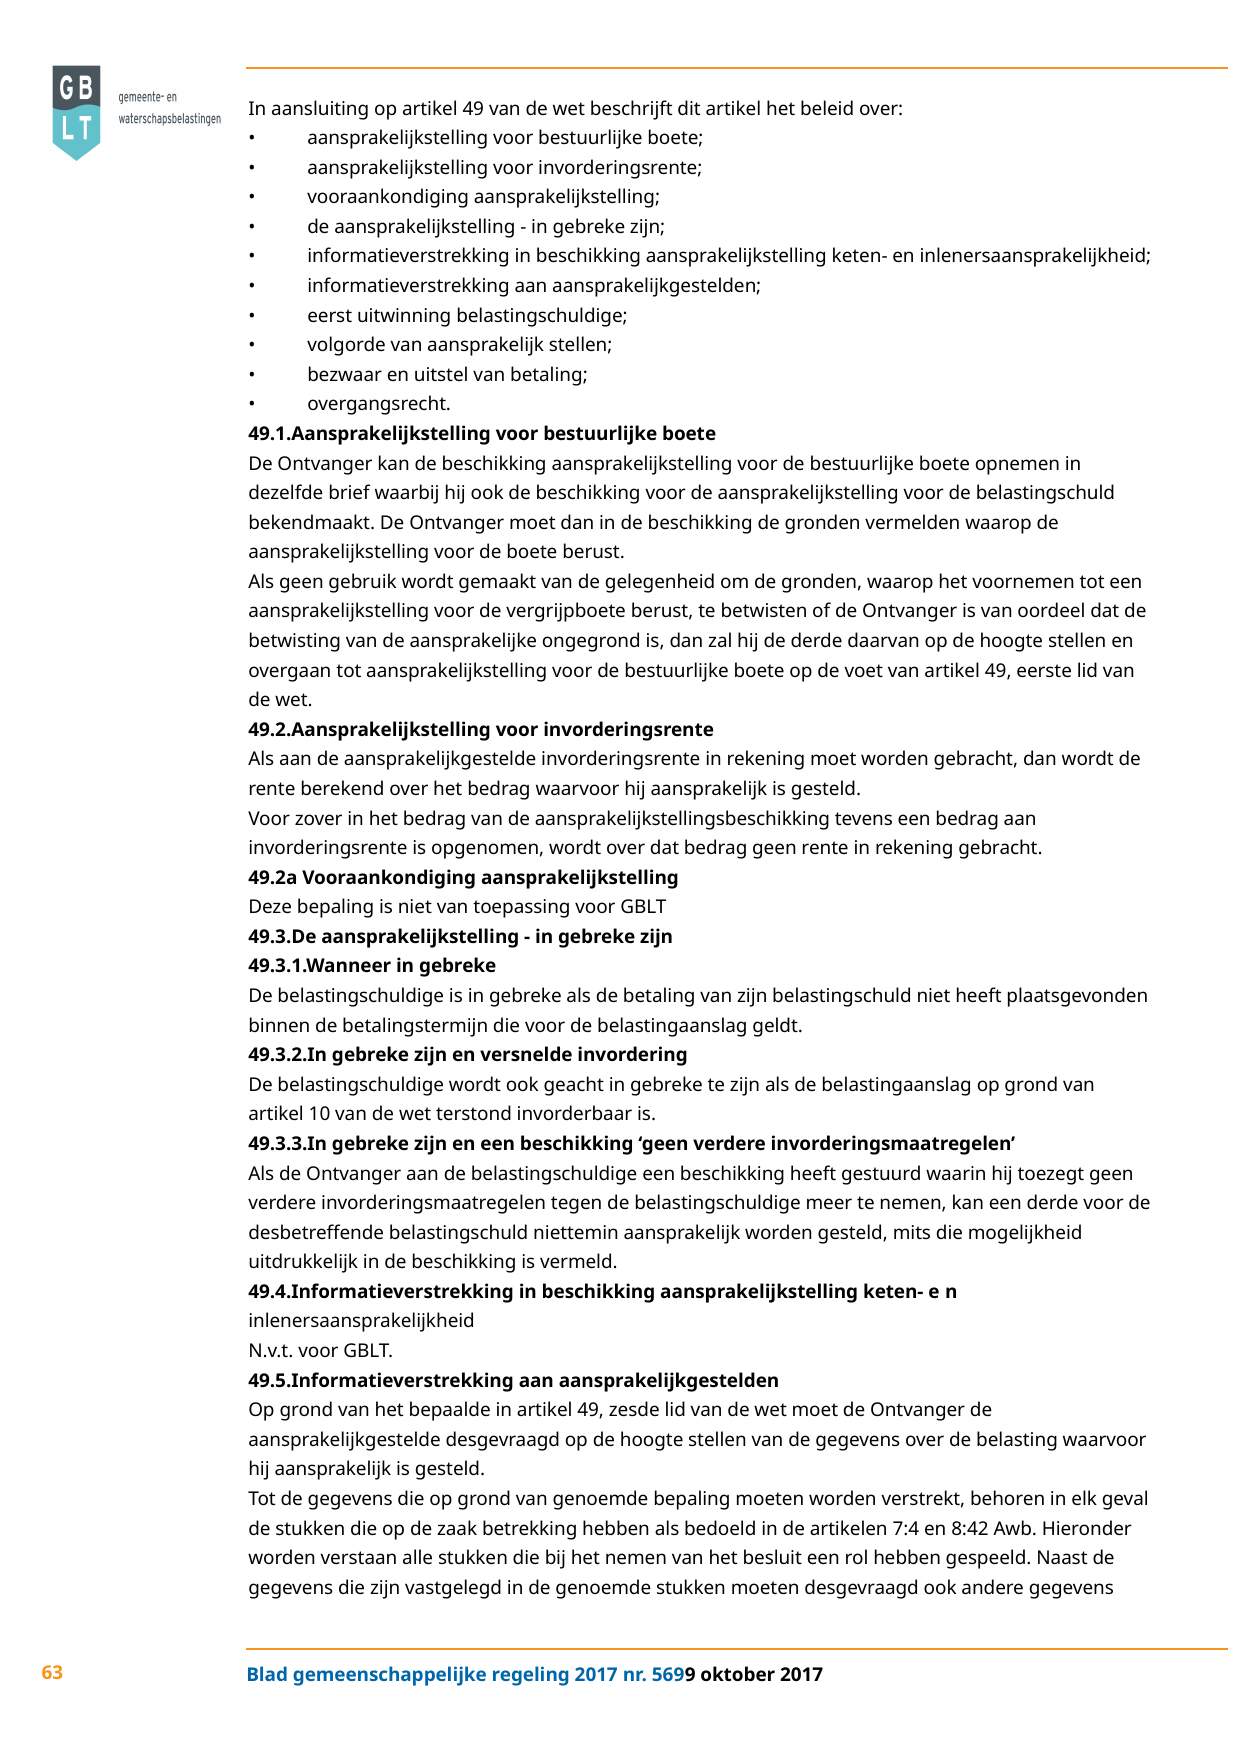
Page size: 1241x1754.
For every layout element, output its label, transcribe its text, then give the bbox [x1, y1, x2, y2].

text 49.2.Aansprakelijkstelling voor invorderingsrente [248, 716, 1152, 742]
list overgangsrecht. [248, 391, 1152, 416]
text Voor zover in het bedrag van de aansprakelijkstellingsbeschikking tevens een bedrag aan invorderingsrente is opgenomen, wordt over dat bedrag geen rente in rekening gebracht. [248, 805, 1152, 860]
text 49.3.1.Wanneer in gebreke [248, 953, 1152, 978]
text 49.1.Aansprakelijkstelling voor bestuurlijke boete [248, 420, 1152, 446]
text De Ontvanger kan de beschikking aansprakelijkstelling voor de bestuurlijke boete opnemen in dezelfde brief waarbij hij ook de beschikking voor de aansprakelijkstelling voor de belastingschuld bekendmaakt. De Ontvanger moet dan in de beschikking de gronden vermelden waarop de aansprakelijkstelling voor de boete berust. [248, 450, 1152, 564]
text De belastingschuldige wordt ook geacht in gebreke te zijn als de belastingaanslag op grond van artikel 10 van de wet terstond invorderbaar is. [248, 1071, 1152, 1126]
list aansprakelijkstelling voor bestuurlijke boete; [248, 124, 1152, 150]
list bezwaar en uitstel van betaling; [248, 361, 1152, 387]
text 49.5.Informatieverstrekking aan aansprakelijkgestelden [248, 1367, 1152, 1393]
text 49.3.De aansprakelijkstelling - in gebreke zijn [248, 923, 1152, 949]
list informatieverstrekking in beschikking aansprakelijkstelling keten- en inlenersaansprakelijkheid; [248, 243, 1152, 268]
text Als aan de aansprakelijkgestelde invorderingsrente in rekening moet worden gebracht, dan wordt de rente berekend over het bedrag waarvoor hij aansprakelijk is gesteld. [248, 746, 1152, 801]
text 49.3.3.In gebreke zijn en een beschikking ‘geen verdere invorderingsmaatregelen’ [248, 1130, 1152, 1156]
list eerst uitwinning belastingschuldige; [248, 302, 1152, 328]
text Als de Ontvanger aan de belastingschuldige een beschikking heeft gestuurd waarin hij toezegt geen verdere invorderingsmaatregelen tegen de belastingschuldige meer te nemen, kan een derde voor de desbetreffende belastingschuld niettemin aansprakelijk worden gesteld, mits die mogelijkheid uitdrukkelijk in de beschikking is vermeld. [248, 1160, 1152, 1274]
text 49.4.Informatieverstrekking in beschikking aansprakelijkstelling keten- e n inlenersaansprakelijkheid [248, 1278, 1152, 1333]
text 49.3.2.In gebreke zijn en versnelde invordering [248, 1041, 1152, 1067]
text Op grond van het bepaalde in artikel 49, zesde lid van de wet moet de Ontvanger de aansprakelijkgestelde desgevraagd op de hoogte stellen van de gegevens over de belasting waarvoor hij aansprakelijk is gesteld. [248, 1396, 1152, 1481]
list de aansprakelijkstelling - in gebreke zijn; [248, 213, 1152, 239]
text N.v.t. voor GBLT. [248, 1337, 1152, 1363]
list informatieverstrekking aan aansprakelijkgestelden; [248, 272, 1152, 298]
text Als geen gebruik wordt gemaakt van de gelegenheid om de gronden, waarop het voornemen tot een aansprakelijkstelling voor de vergrijpboete berust, te betwisten of de Ontvanger is van oordeel dat de betwisting van de aansprakelijke ongegrond is, dan zal hij de derde daarvan op de hoogte stellen en overgaan tot aansprakelijkstelling voor de bestuurlijke boete op de voet van artikel 49, eerste lid van de wet. [248, 568, 1152, 712]
text Tot de gegevens die op grond van genoemde bepaling moeten worden verstrekt, behoren in elk geval de stukken die op de zaak betrekking hebben als bedoeld in de artikelen 7:4 en 8:42 Awb. Hieronder worden verstaan alle stukken die bij het nemen van het besluit een rol hebben gespeeld. Naast de gegevens die zijn vastgelegd in de genoemde stukken moeten desgevraagd ook andere gegevens [248, 1485, 1152, 1600]
text 49.2a Vooraankondiging aansprakelijkstelling [248, 864, 1152, 890]
text De belastingschuldige is in gebreke als de betaling van zijn belastingschuld niet heeft plaatsgevonden binnen de betalingstermijn die voor de belastingaanslag geldt. [248, 982, 1152, 1038]
list vooraankondiging aansprakelijkstelling; [248, 183, 1152, 209]
list volgorde van aansprakelijk stellen; [248, 331, 1152, 357]
picture [41, 47, 231, 172]
text Deze bepaling is niet van toepassing voor GBLT [248, 893, 1152, 919]
list aansprakelijkstelling voor invorderingsrente; [248, 154, 1152, 180]
text In aansluiting op artikel 49 van de wet beschrijft dit artikel het beleid over: [248, 95, 1152, 121]
